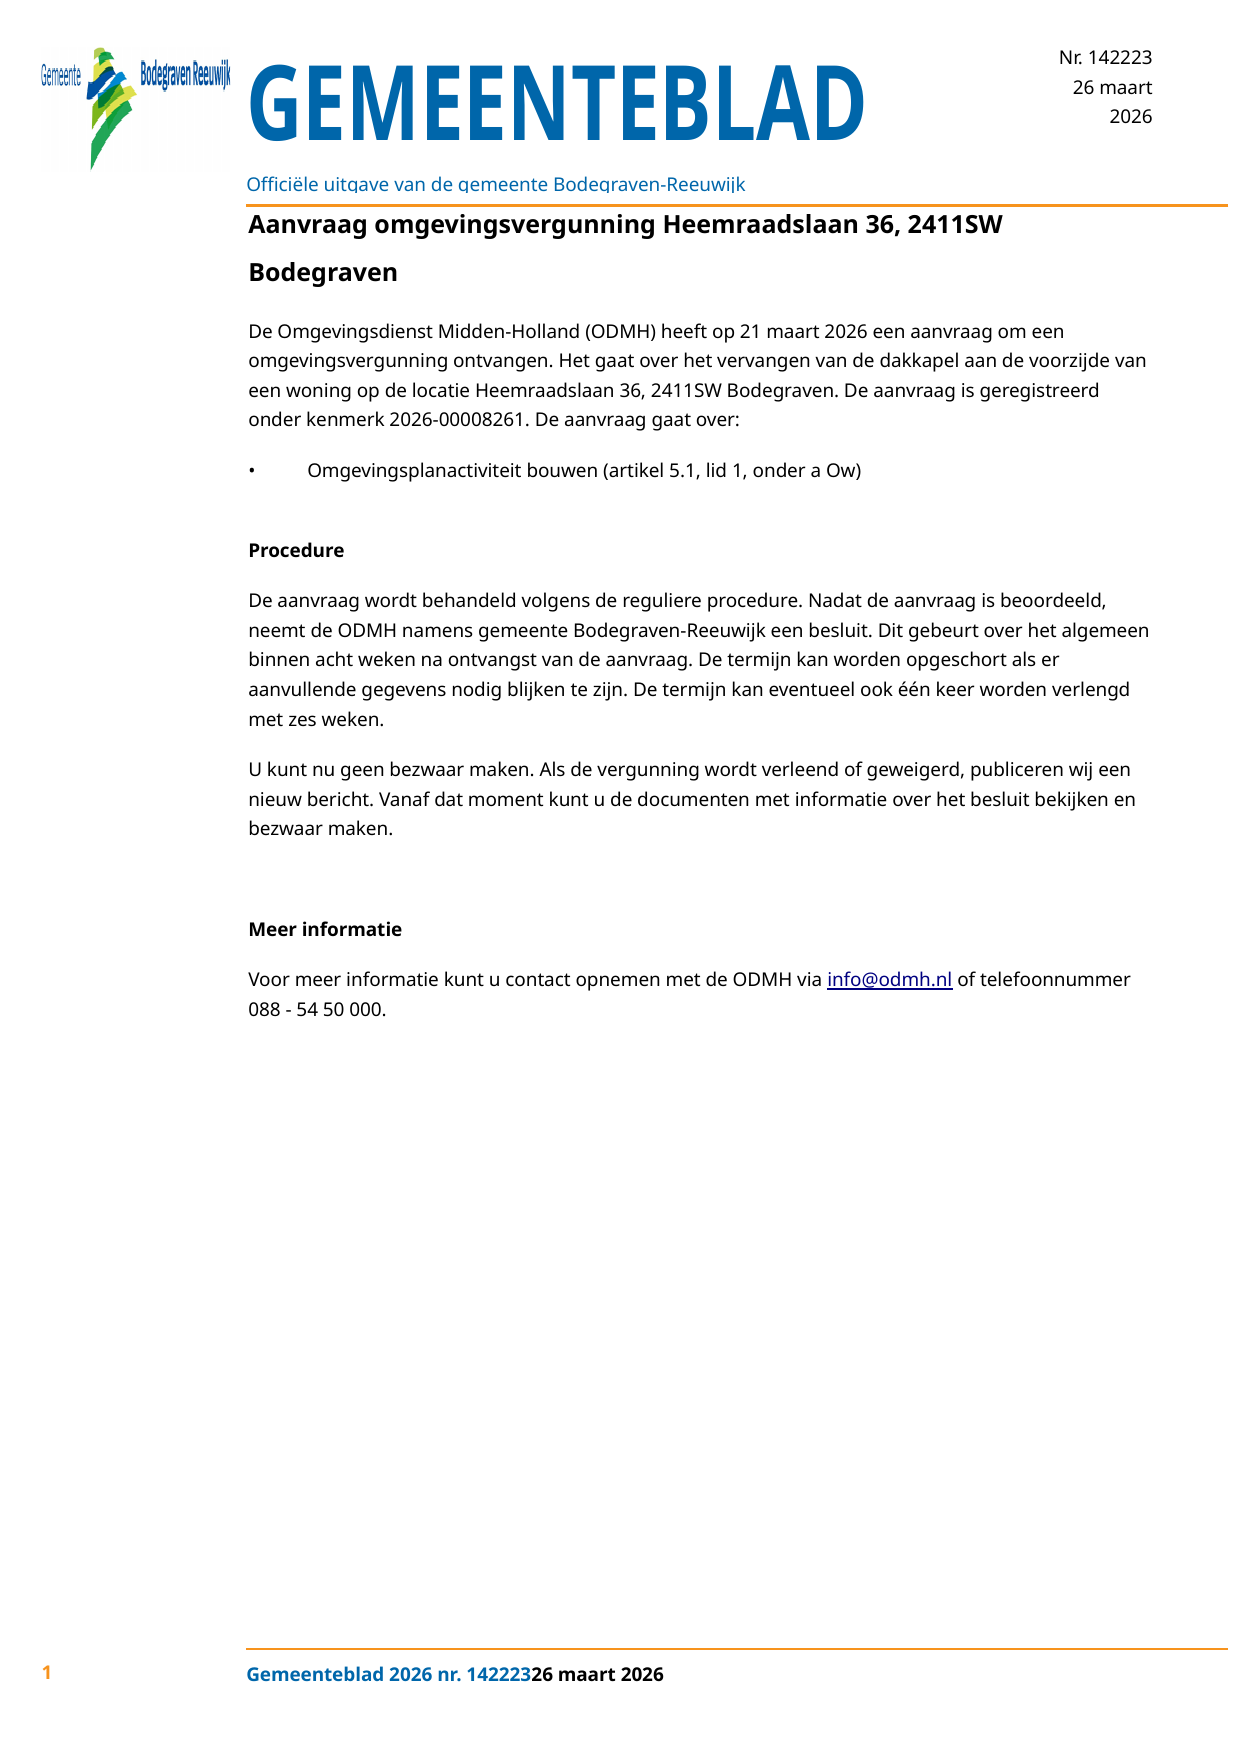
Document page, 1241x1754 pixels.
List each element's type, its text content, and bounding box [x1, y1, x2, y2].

text De aanvraag wordt behandeld volgens de reguliere procedure. Nadat de aanvraag is beoordeeld, neemt de ODMH namens gemeente Bodegraven-Reeuwijk een besluit. Dit gebeurt over het algemeen binnen acht weken na ontvangst van de aanvraag. De termijn kan worden opgeschort als er aanvullende gegevens nodig blijken te zijn. De termijn kan eventueel ook één keer worden verlengd met zes weken. [248, 587, 1152, 732]
text U kunt nu geen bezwaar maken. Als de vergunning wordt verleend of geweigerd, publiceren wij een nieuw bericht. Vanaf dat moment kunt u de documenten met informatie over het besluit bekijken en bezwaar maken. [248, 756, 1152, 841]
text Procedure [248, 537, 1152, 563]
text Meer informatie [248, 916, 1152, 942]
text De Omgevingsdienst Midden-Holland (ODMH) heeft op 21 maart 2026 een aanvraag om een omgevingsvergunning ontvangen. Het gaat over het vervangen van de dakkapel aan de voorzijde van een woning op de locatie Heemraadslaan 36, 2411SW Bodegraven. De aanvraag is geregistreerd onder kenmerk 2026-00008261. De aanvraag gaat over: [248, 318, 1152, 432]
text Voor meer informatie kunt u contact opnemen met de ODMH via info@odmh.nl of telefoonnummer 088 - 54 50 000. [248, 967, 1152, 1022]
text Aanvraag omgevingsvergunning Heemraadslaan 36, 2411SW Bodegraven [248, 207, 1152, 288]
picture [41, 47, 231, 172]
list Omgevingsplanactiviteit bouwen (artikel 5.1, lid 1, onder a Ow) [248, 457, 1152, 483]
